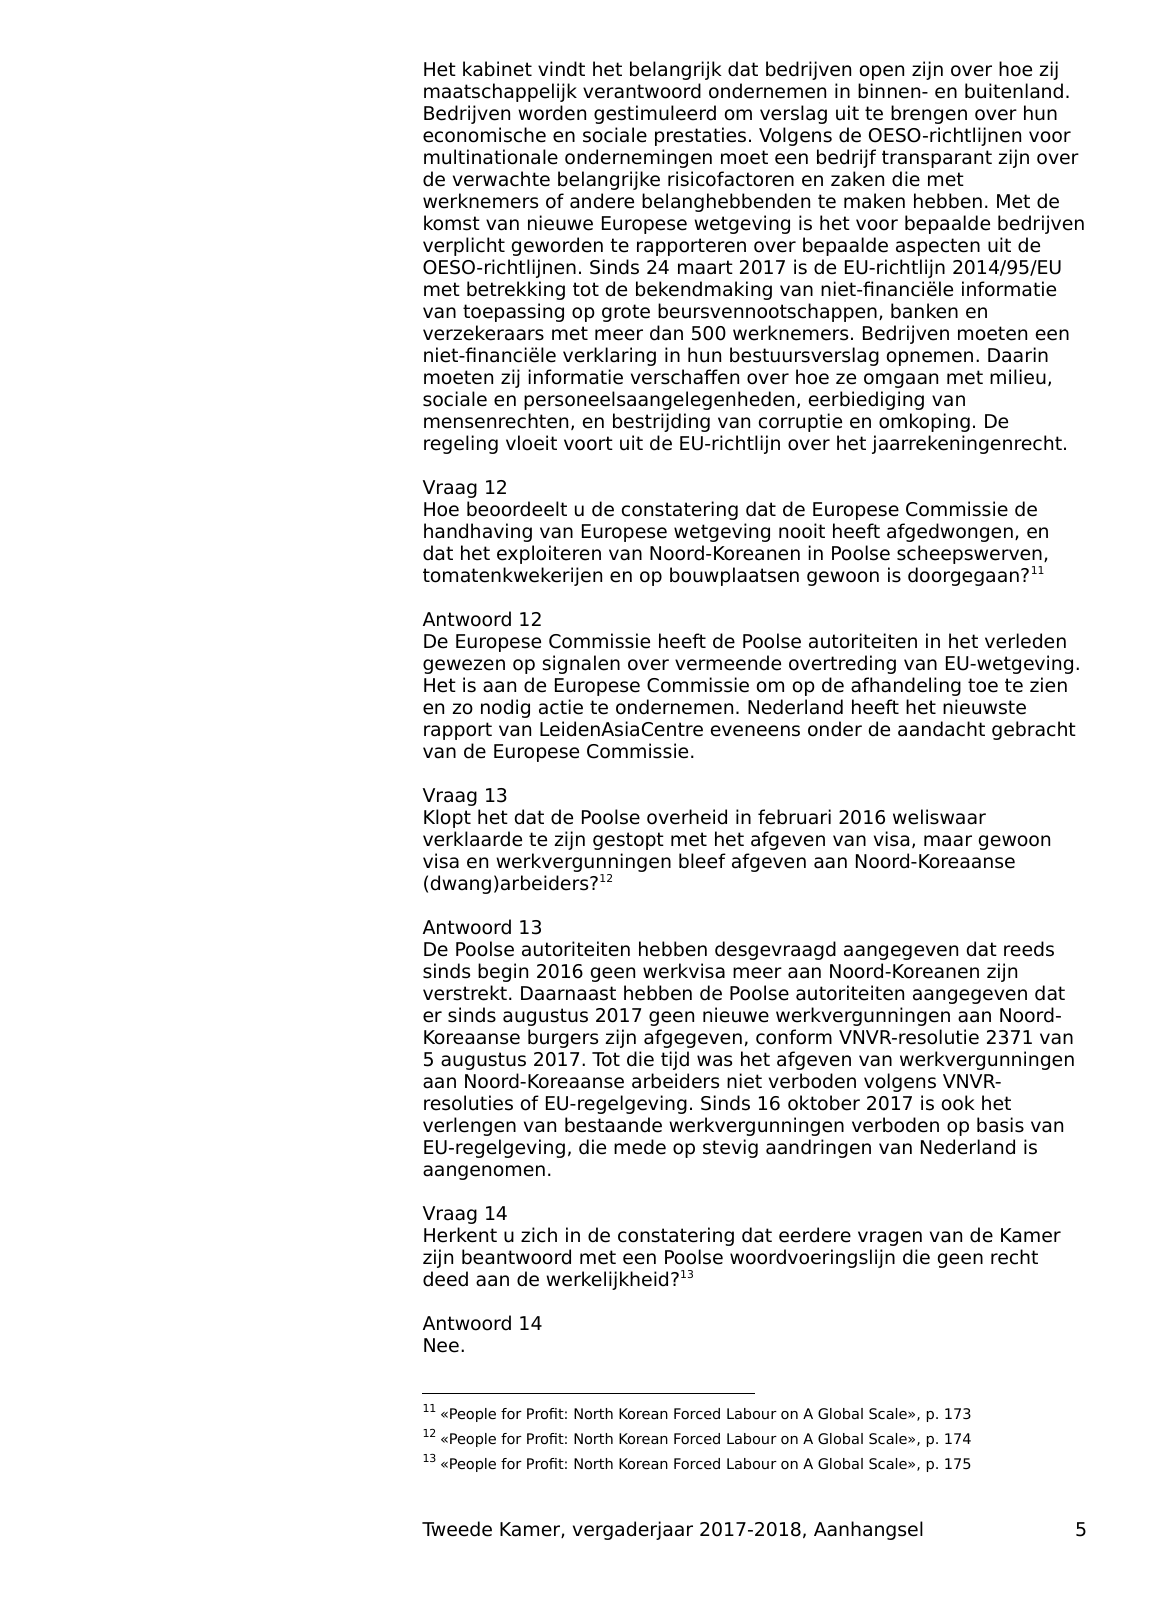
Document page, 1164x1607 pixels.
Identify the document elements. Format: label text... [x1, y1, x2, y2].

text «People for Profit: North Korean Forced Labour on A Global Scale», p. 174 [422, 1427, 1087, 1449]
text Antwoord 12 [422, 609, 1087, 631]
text De Poolse autoriteiten hebben desgevraagd aangegeven dat reeds sinds begin 2016 geen werkvisa meer aan Noord-Koreanen zijn verstrekt. Daarnaast hebben de Poolse autoriteiten aangegeven dat er sinds augustus 2017 geen nieuwe werkvergunningen aan Noord-Koreaanse burgers zijn afgegeven, conform VNVR-resolutie 2371 van 5 augustus 2017. Tot die tijd was het afgeven van werkvergunningen aan Noord-Koreaanse arbeiders niet verboden volgens VNVR-resoluties of EU-regelgeving. Sinds 16 oktober 2017 is ook het verlengen van bestaande werkvergunningen verboden op basis van EU-regelgeving, die mede op stevig aandringen van Nederland is aangenomen. [422, 939, 1087, 1181]
text Vraag 14 [422, 1203, 1087, 1225]
text Antwoord 13 [422, 917, 1087, 939]
text Vraag 12 [422, 477, 1087, 499]
text «People for Profit: North Korean Forced Labour on A Global Scale», p. 175 [422, 1452, 1087, 1474]
text Antwoord 14 [422, 1313, 1087, 1335]
text Het kabinet vindt het belangrijk dat bedrijven open zijn over hoe zij maatschappelijk verantwoord ondernemen in binnen- en buitenland. Bedrijven worden gestimuleerd om verslag uit te brengen over hun economische en sociale prestaties. Volgens de OESO-richtlijnen voor multinationale ondernemingen moet een bedrijf transparant zijn over de verwachte belangrijke risicofactoren en zaken die met werknemers of andere belanghebbenden te maken hebben. Met de komst van nieuwe Europese wetgeving is het voor bepaalde bedrijven verplicht geworden te rapporteren over bepaalde aspecten uit de OESO-richtlijnen. Sinds 24 maart 2017 is de EU-richtlijn 2014/95/EU met betrekking tot de bekendmaking van niet-financiële informatie van toepassing op grote beursvennootschappen, banken en verzekeraars met meer dan 500 werknemers. Bedrijven moeten een niet-financiële verklaring in hun bestuursverslag opnemen. Daarin moeten zij informatie verschaffen over hoe ze omgaan met milieu, sociale en personeelsaangelegenheden, eerbiediging van mensenrechten, en bestrijding van corruptie en omkoping. De regeling vloeit voort uit de EU-richtlijn over het jaarrekeningenrecht. [422, 59, 1087, 455]
text Nee. [422, 1335, 1087, 1357]
text Hoe beoordeelt u de constatering dat de Europese Commissie de handhaving van Europese wetgeving nooit heeft afgedwongen, en dat het exploiteren van Noord-Koreanen in Poolse scheepswerven, tomatenkwekerijen en op bouwplaatsen gewoon is doorgegaan? [422, 499, 1087, 587]
text Vraag 13 [422, 785, 1087, 807]
text Klopt het dat de Poolse overheid in februari 2016 weliswaar verklaarde te zijn gestopt met het afgeven van visa, maar gewoon visa en werkvergunningen bleef afgeven aan Noord-Koreaanse (dwang)arbeiders? [422, 807, 1087, 895]
text «People for Profit: North Korean Forced Labour on A Global Scale», p. 173 [422, 1402, 1087, 1424]
text De Europese Commissie heeft de Poolse autoriteiten in het verleden gewezen op signalen over vermeende overtreding van EU-wetgeving. Het is aan de Europese Commissie om op de afhandeling toe te zien en zo nodig actie te ondernemen. Nederland heeft het nieuwste rapport van LeidenAsiaCentre eveneens onder de aandacht gebracht van de Europese Commissie. [422, 631, 1087, 763]
text Herkent u zich in de constatering dat eerdere vragen van de Kamer zijn beantwoord met een Poolse woordvoeringslijn die geen recht deed aan de werkelijkheid? [422, 1225, 1087, 1291]
